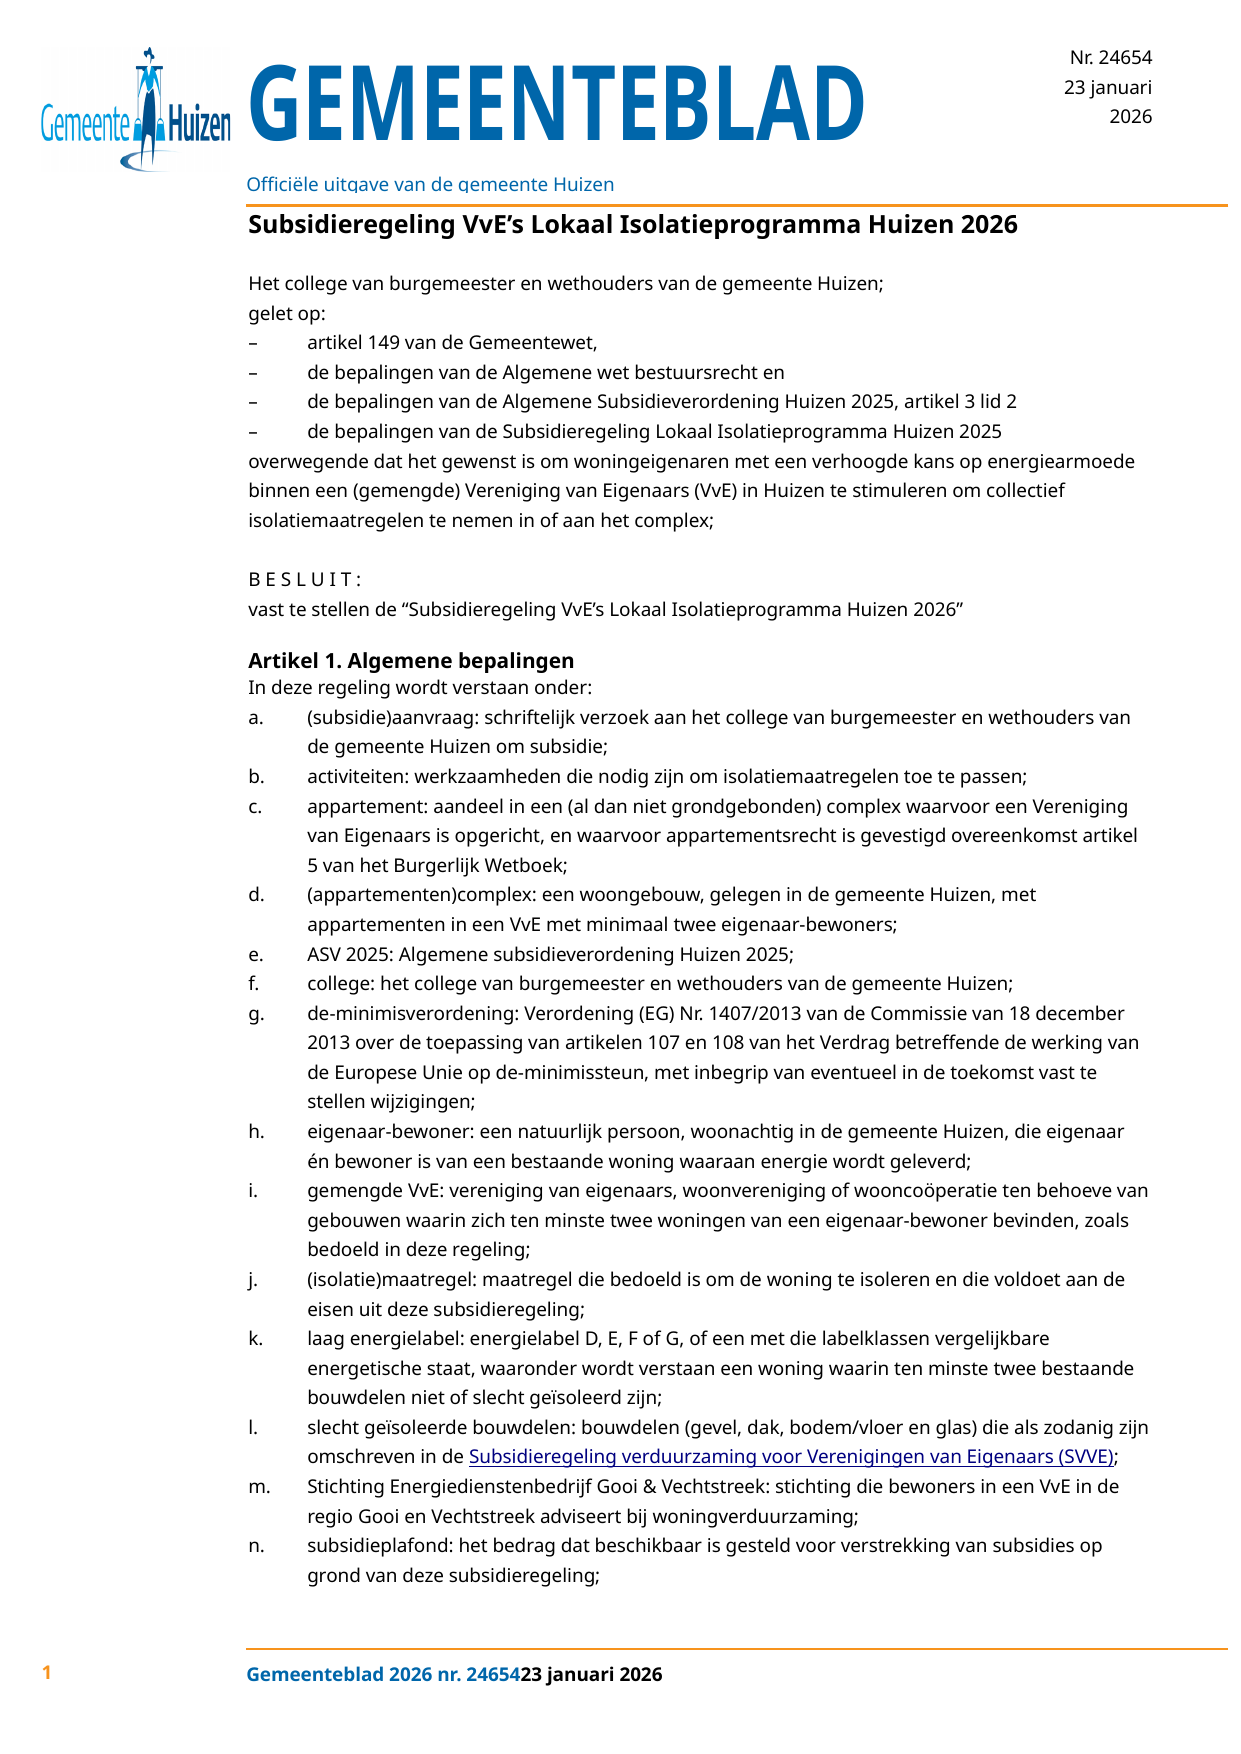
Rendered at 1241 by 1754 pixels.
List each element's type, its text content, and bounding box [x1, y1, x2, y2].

list (isolatie)maatregel: maatregel die bedoeld is om de woning te isoleren en die voldoet aan de eisen uit deze subsidieregeling; [248, 1266, 1152, 1322]
list (subsidie)aanvraag: schriftelijk verzoek aan het college van burgemeester en wethouders van de gemeente Huizen om subsidie; [248, 704, 1152, 759]
list subsidieplafond: het bedrag dat beschikbaar is gesteld voor verstrekking van subsidies op grond van deze subsidieregeling; [248, 1532, 1152, 1588]
text Subsidieregeling VvE’s Lokaal Isolatieprogramma Huizen 2026 [248, 207, 1152, 241]
list activiteiten: werkzaamheden die nodig zijn om isolatiemaatregelen toe te passen; [248, 763, 1152, 789]
text In deze regeling wordt verstaan onder: [248, 674, 1152, 700]
list slecht geïsoleerde bouwdelen: bouwdelen (gevel, dak, bodem/vloer en glas) die als zodanig zijn omschreven in de Subsidieregeling verduurzaming voor Verenigingen van Eigenaars (SVVE); [248, 1414, 1152, 1469]
list artikel 149 van de Gemeentewet, [248, 329, 1152, 355]
list eigenaar-bewoner: een natuurlijk persoon, woonachtig in de gemeente Huizen, die eigenaar én bewoner is van een bestaande woning waaraan energie wordt geleverd; [248, 1118, 1152, 1174]
text B E S L U I T : [248, 566, 1152, 592]
list gemengde VvE: vereniging van eigenaars, woonvereniging of wooncoöperatie ten behoeve van gebouwen waarin zich ten minste twee woningen van een eigenaar-bewoner bevinden, zoals bedoeld in deze regeling; [248, 1177, 1152, 1262]
list de bepalingen van de Subsidieregeling Lokaal Isolatieprogramma Huizen 2025 [248, 418, 1152, 444]
list de bepalingen van de Algemene wet bestuursrecht en [248, 359, 1152, 385]
list appartement: aandeel in een (al dan niet grondgebonden) complex waarvoor een Vereniging van Eigenaars is opgericht, en waarvoor appartementsrecht is gevestigd overeenkomst artikel 5 van het Burgerlijk Wetboek; [248, 793, 1152, 878]
text Het college van burgemeester en wethouders van de gemeente Huizen; [248, 270, 1152, 296]
list (appartementen)complex: een woongebouw, gelegen in de gemeente Huizen, met appartementen in een VvE met minimaal twee eigenaar-bewoners; [248, 882, 1152, 937]
text Artikel 1. Algemene bepalingen [248, 646, 1152, 674]
list ASV 2025: Algemene subsidieverordening Huizen 2025; [248, 941, 1152, 967]
list laag energielabel: energielabel D, E, F of G, of een met die labelklassen vergelijkbare energetische staat, waaronder wordt verstaan een woning waarin ten minste twee bestaande bouwdelen niet of slecht geïsoleerd zijn; [248, 1325, 1152, 1410]
list Stichting Energiedienstenbedrijf Gooi & Vechtstreek: stichting die bewoners in een VvE in de regio Gooi en Vechtstreek adviseert bij woningverduurzaming; [248, 1473, 1152, 1529]
text gelet op: [248, 300, 1152, 326]
picture [41, 47, 231, 172]
list de-minimisverordening: Verordening (EG) Nr. 1407/2013 van de Commissie van 18 december 2013 over de toepassing van artikelen 107 en 108 van het Verdrag betreffende de werking van de Europese Unie op de-minimissteun, met inbegrip van eventueel in de toekomst vast te stellen wijzigingen; [248, 1000, 1152, 1114]
text overwegende dat het gewenst is om woningeigenaren met een verhoogde kans op energiearmoede binnen een (gemengde) Vereniging van Eigenaars (VvE) in Huizen te stimuleren om collectief isolatiemaatregelen te nemen in of aan het complex; [248, 448, 1152, 533]
list de bepalingen van de Algemene Subsidieverordening Huizen 2025, artikel 3 lid 2 [248, 389, 1152, 414]
list college: het college van burgemeester en wethouders van de gemeente Huizen; [248, 970, 1152, 996]
text vast te stellen de “Subsidieregeling VvE’s Lokaal Isolatieprogramma Huizen 2026” [248, 596, 1152, 621]
